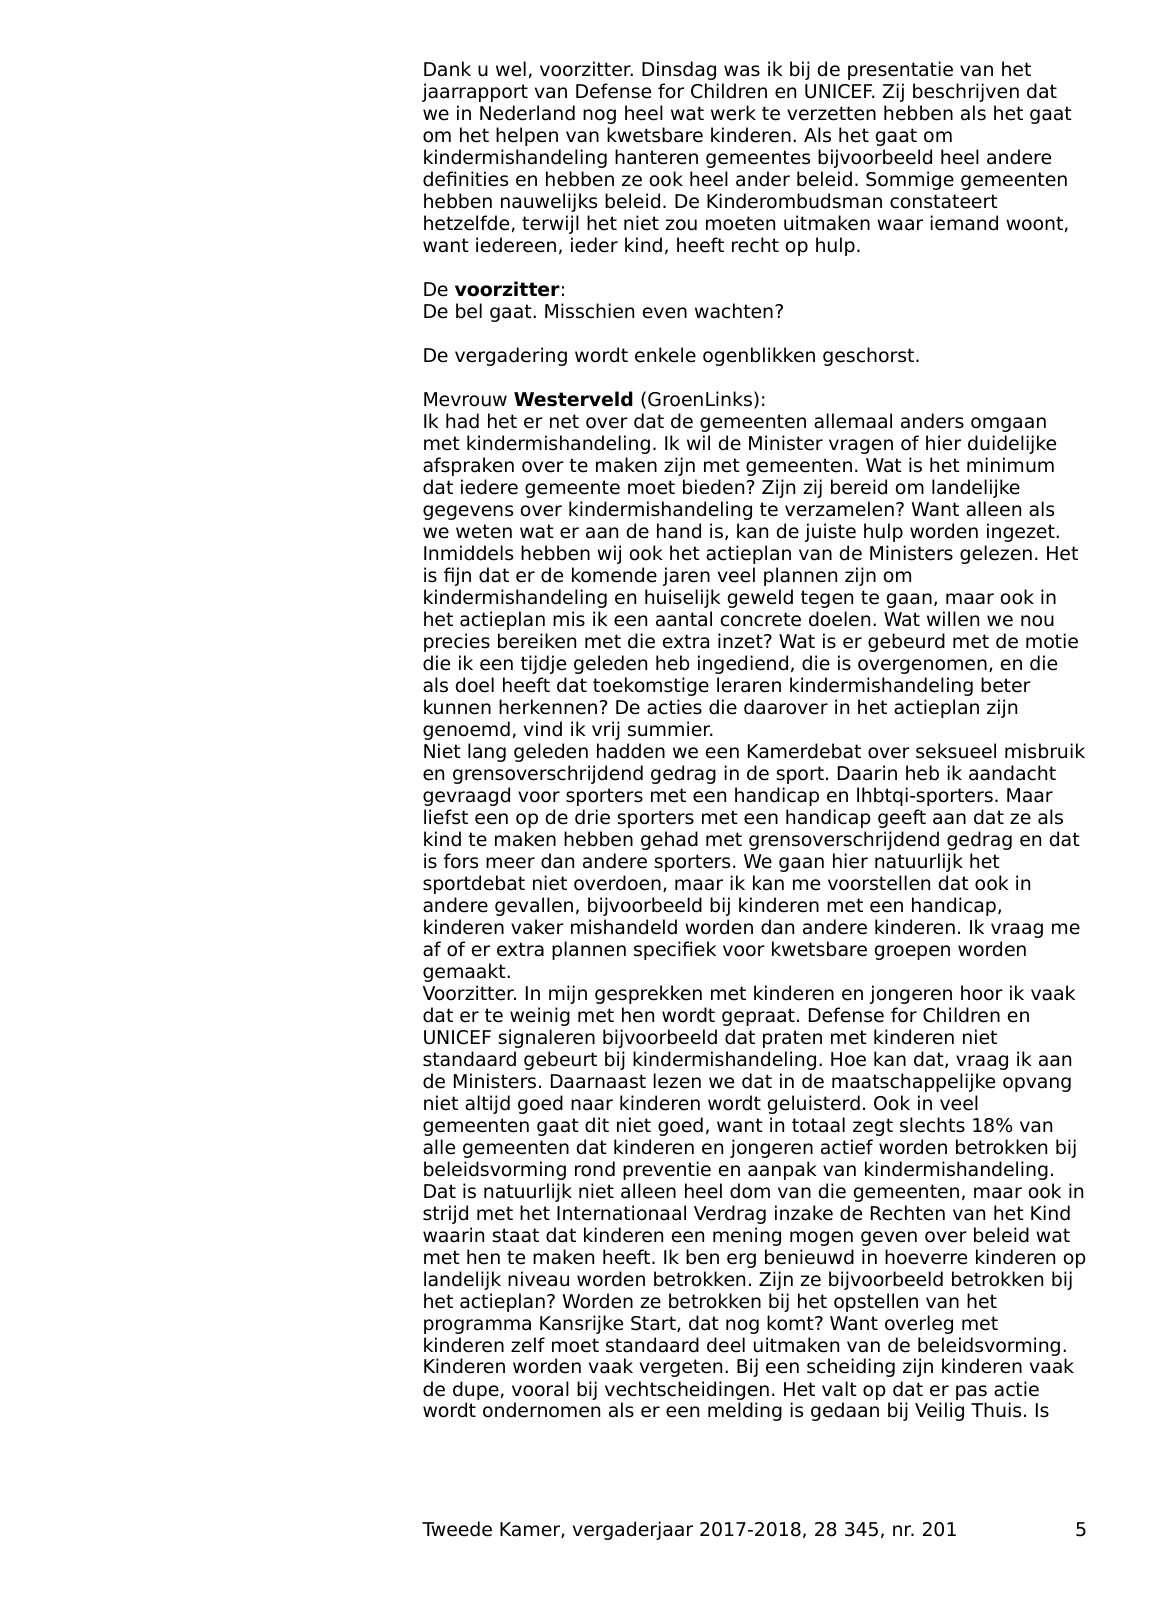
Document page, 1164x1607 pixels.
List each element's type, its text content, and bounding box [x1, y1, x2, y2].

text De bel gaat. Misschien even wachten? [422, 301, 1087, 323]
text Inmiddels hebben wij ook het actieplan van de Ministers gelezen. Het is fijn dat er de komende jaren veel plannen zijn om kindermishandeling en huiselijk geweld tegen te gaan, maar ook in het actieplan mis ik een aantal concrete doelen. Wat willen we nou precies bereiken met die extra inzet? Wat is er gebeurd met de motie die ik een tijdje geleden heb ingediend, die is overgenomen, en die als doel heeft dat toekomstige leraren kindermishandeling beter kunnen herkennen? De acties die daarover in het actieplan zijn genoemd, vind ik vrij summier. [422, 543, 1087, 741]
text Mevrouw Westerveld (GroenLinks): [422, 389, 1087, 411]
text De vergadering wordt enkele ogenblikken geschorst. [422, 345, 1087, 367]
text Niet lang geleden hadden we een Kamerdebat over seksueel misbruik en grensoverschrijdend gedrag in de sport. Daarin heb ik aandacht gevraagd voor sporters met een handicap en lhbtqi-sporters. Maar liefst een op de drie sporters met een handicap geeft aan dat ze als kind te maken hebben gehad met grensoverschrijdend gedrag en dat is fors meer dan andere sporters. We gaan hier natuurlijk het sportdebat niet overdoen, maar ik kan me voorstellen dat ook in andere gevallen, bijvoorbeeld bij kinderen met een handicap, kinderen vaker mishandeld worden dan andere kinderen. Ik vraag me af of er extra plannen specifiek voor kwetsbare groepen worden gemaakt. [422, 741, 1087, 983]
text Voorzitter. In mijn gesprekken met kinderen en jongeren hoor ik vaak dat er te weinig met hen wordt gepraat. Defense for Children en UNICEF signaleren bijvoorbeeld dat praten met kinderen niet standaard gebeurt bij kindermishandeling. Hoe kan dat, vraag ik aan de Ministers. Daarnaast lezen we dat in de maatschappelijke opvang niet altijd goed naar kinderen wordt geluisterd. Ook in veel gemeenten gaat dit niet goed, want in totaal zegt slechts 18% van alle gemeenten dat kinderen en jongeren actief worden betrokken bij beleidsvorming rond preventie en aanpak van kindermishandeling. Dat is natuurlijk niet alleen heel dom van die gemeenten, maar ook in strijd met het Internationaal Verdrag inzake de Rechten van het Kind waarin staat dat kinderen een mening mogen geven over beleid wat met hen te maken heeft. Ik ben erg benieuwd in hoeverre kinderen op landelijk niveau worden betrokken. Zijn ze bijvoorbeeld betrokken bij het actieplan? Worden ze betrokken bij het opstellen van het programma Kansrijke Start, dat nog komt? Want overleg met kinderen zelf moet standaard deel uitmaken van de beleidsvorming. [422, 983, 1087, 1356]
text Dank u wel, voorzitter. Dinsdag was ik bij de presentatie van het jaarrapport van Defense for Children en UNICEF. Zij beschrijven dat we in Nederland nog heel wat werk te verzetten hebben als het gaat om het helpen van kwetsbare kinderen. Als het gaat om kindermishandeling hanteren gemeentes bijvoorbeeld heel andere definities en hebben ze ook heel ander beleid. Sommige gemeenten hebben nauwelijks beleid. De Kinderombudsman constateert hetzelfde, terwijl het niet zou moeten uitmaken waar iemand woont, want iedereen, ieder kind, heeft recht op hulp. [422, 59, 1087, 257]
text Ik had het er net over dat de gemeenten allemaal anders omgaan met kindermishandeling. Ik wil de Minister vragen of hier duidelijke afspraken over te maken zijn met gemeenten. Wat is het minimum dat iedere gemeente moet bieden? Zijn zij bereid om landelijke gegevens over kindermishandeling te verzamelen? Want alleen als we weten wat er aan de hand is, kan de juiste hulp worden ingezet. [422, 411, 1087, 543]
text De voorzitter: [422, 279, 1087, 301]
text Kinderen worden vaak vergeten. Bij een scheiding zijn kinderen vaak de dupe, vooral bij vechtscheidingen. Het valt op dat er pas actie wordt ondernomen als er een melding is gedaan bij Veilig Thuis. Is [422, 1356, 1087, 1422]
